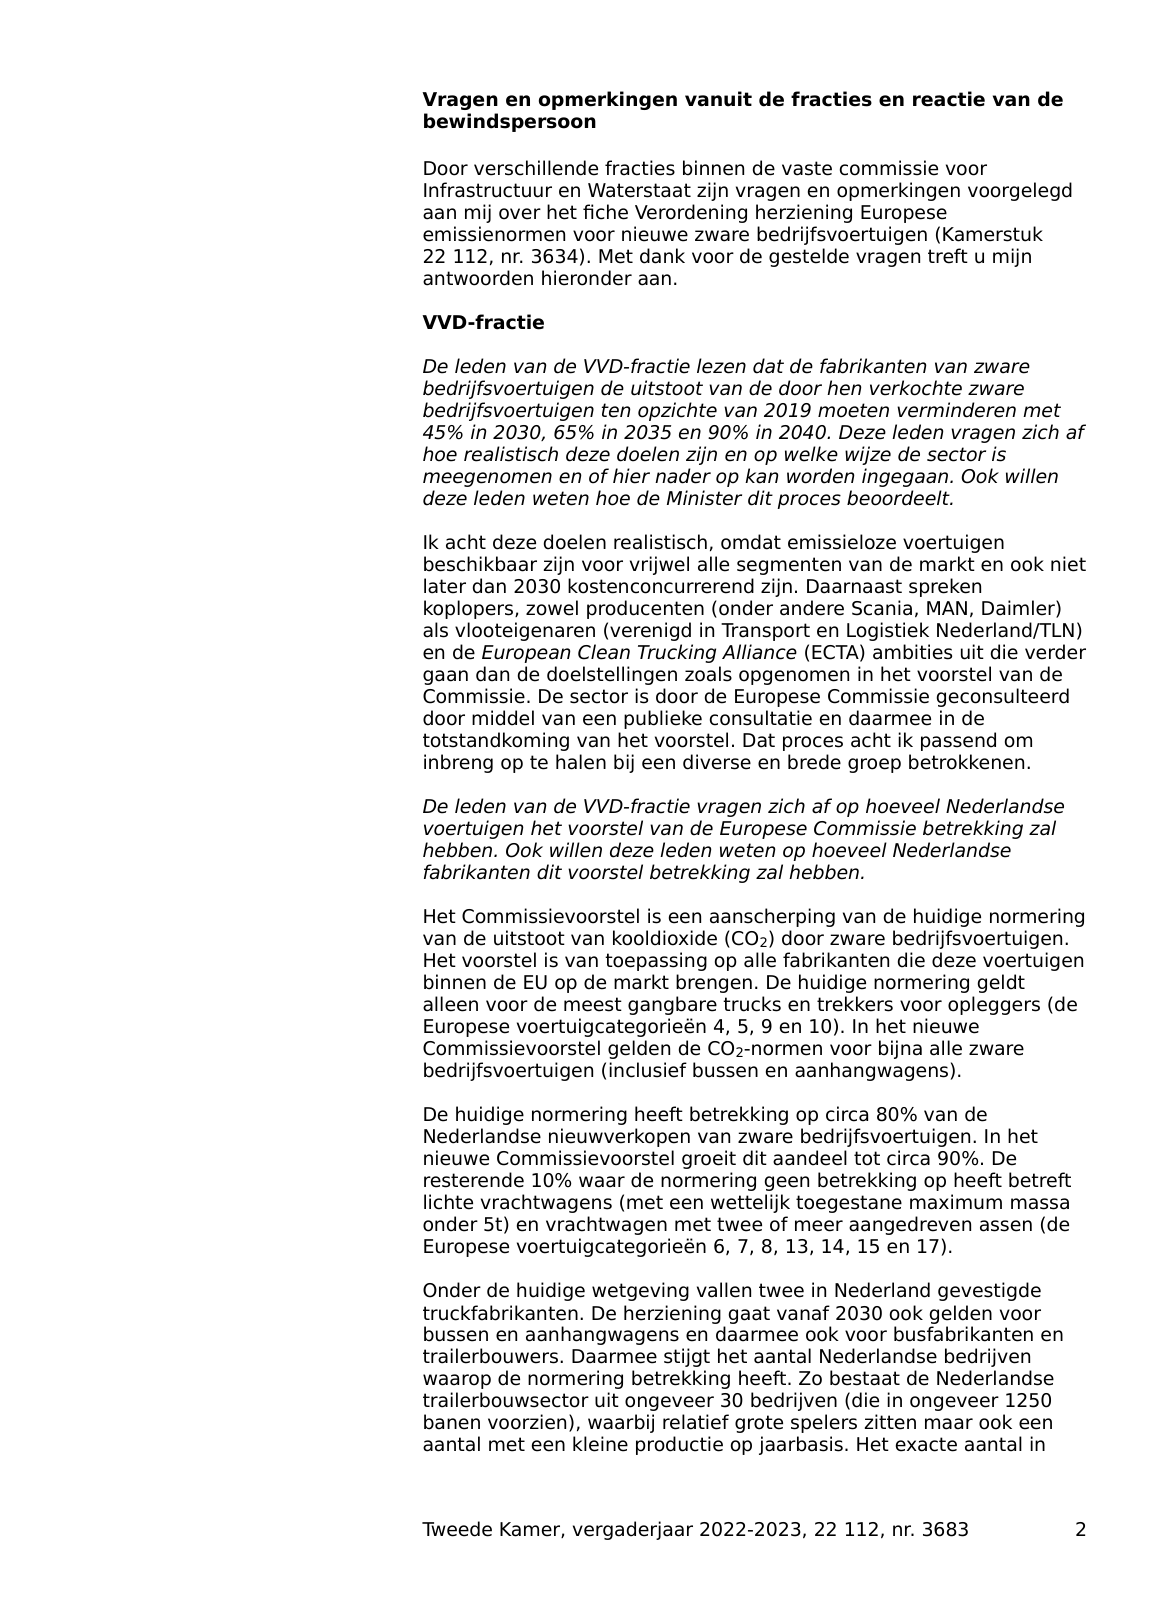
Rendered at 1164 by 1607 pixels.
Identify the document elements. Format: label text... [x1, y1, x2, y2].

text Onder de huidige wetgeving vallen twee in Nederland gevestigde truckfabrikanten. De herziening gaat vanaf 2030 ook gelden voor bussen en aanhangwagens en daarmee ook voor busfabrikanten en trailerbouwers. Daarmee stijgt het aantal Nederlandse bedrijven waarop de normering betrekking heeft. Zo bestaat de Nederlandse trailerbouwsector uit ongeveer 30 bedrijven (die in ongeveer 1250 banen voorzien), waarbij relatief grote spelers zitten maar ook een aantal met een kleine productie op jaarbasis. Het exacte aantal in [422, 1280, 1087, 1456]
text Door verschillende fracties binnen de vaste commissie voor Infrastructuur en Waterstaat zijn vragen en opmerkingen voorgelegd aan mij over het fiche Verordening herziening Europese emissienormen voor nieuwe zware bedrijfsvoertuigen (Kamerstuk 22 112, nr. 3634). Met dank voor de gestelde vragen treft u mijn antwoorden hieronder aan. [422, 158, 1087, 290]
text De leden van de VVD-fractie vragen zich af op hoeveel Nederlandse voertuigen het voorstel van de Europese Commissie betrekking zal hebben. Ook willen deze leden weten op hoeveel Nederlandse fabrikanten dit voorstel betrekking zal hebben. [422, 796, 1087, 884]
text De huidige normering heeft betrekking op circa 80% van de Nederlandse nieuwverkopen van zware bedrijfsvoertuigen. In het nieuwe Commissievoorstel groeit dit aandeel tot circa 90%. De resterende 10% waar de normering geen betrekking op heeft betreft lichte vrachtwagens (met een wettelijk toegestane maximum massa onder 5t) en vrachtwagen met twee of meer aangedreven assen (de Europese voertuigcategorieën 6, 7, 8, 13, 14, 15 en 17). [422, 1104, 1087, 1258]
subtitle Vragen en opmerkingen vanuit de fracties en reactie van de bewindspersoon [422, 89, 1087, 133]
text Ik acht deze doelen realistisch, omdat emissieloze voertuigen beschikbaar zijn voor vrijwel alle segmenten van de markt en ook niet later dan 2030 kostenconcurrerend zijn. Daarnaast spreken koplopers, zowel producenten (onder andere Scania, MAN, Daimler) als vlooteigenaren (verenigd in Transport en Logistiek Nederland/TLN) en de European Clean Trucking Alliance (ECTA) ambities uit die verder gaan dan de doelstellingen zoals opgenomen in het voorstel van de Commissie. De sector is door de Europese Commissie geconsulteerd door middel van een publieke consultatie en daarmee in de totstandkoming van het voorstel. Dat proces acht ik passend om inbreng op te halen bij een diverse en brede groep betrokkenen. [422, 532, 1087, 774]
subtitle VVD-fractie [422, 312, 1087, 334]
text Het Commissievoorstel is een aanscherping van de huidige normering van de uitstoot van kooldioxide (CO2) door zware bedrijfsvoertuigen. Het voorstel is van toepassing op alle fabrikanten die deze voertuigen binnen de EU op de markt brengen. De huidige normering geldt alleen voor de meest gangbare trucks en trekkers voor opleggers (de Europese voertuigcategorieën 4, 5, 9 en 10). In het nieuwe Commissievoorstel gelden de CO2-normen voor bijna alle zware bedrijfsvoertuigen (inclusief bussen en aanhangwagens). [422, 906, 1087, 1082]
text De leden van de VVD-fractie lezen dat de fabrikanten van zware bedrijfsvoertuigen de uitstoot van de door hen verkochte zware bedrijfsvoertuigen ten opzichte van 2019 moeten verminderen met 45% in 2030, 65% in 2035 en 90% in 2040. Deze leden vragen zich af hoe realistisch deze doelen zijn en op welke wijze de sector is meegenomen en of hier nader op kan worden ingegaan. Ook willen deze leden weten hoe de Minister dit proces beoordeelt. [422, 356, 1087, 510]
